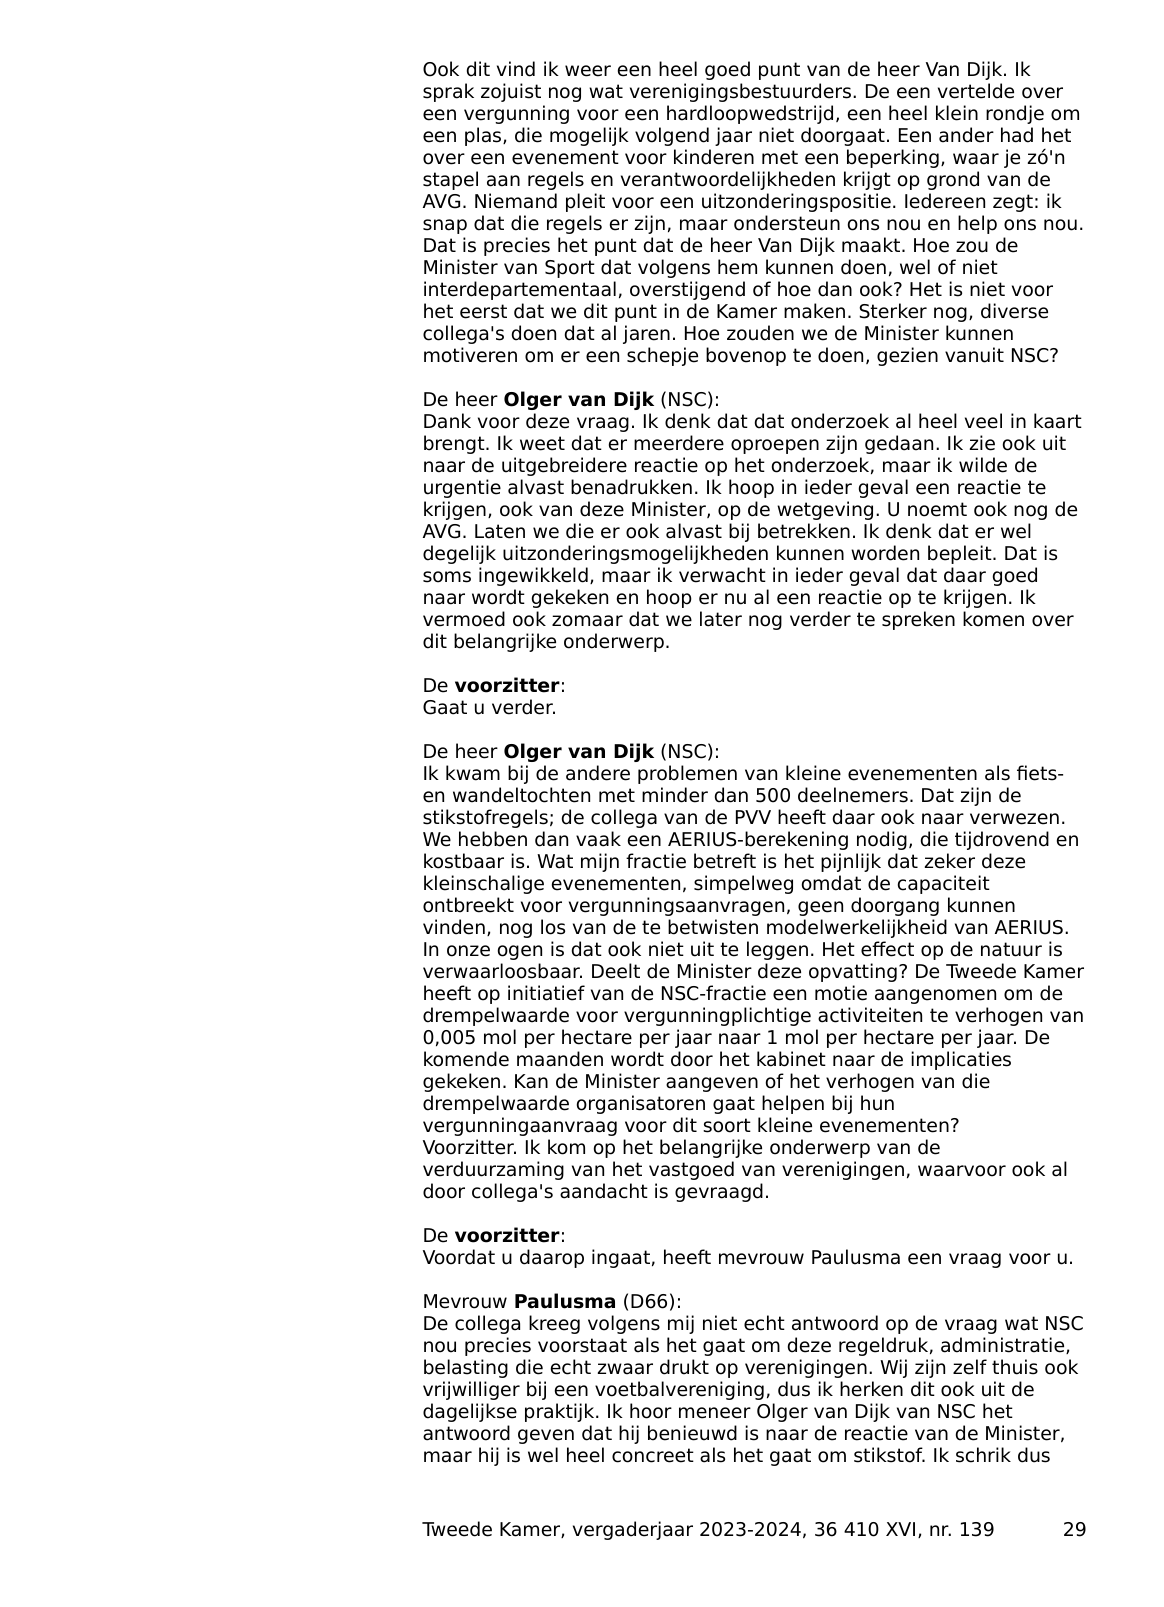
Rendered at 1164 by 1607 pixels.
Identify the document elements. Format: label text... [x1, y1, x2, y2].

text Voordat u daarop ingaat, heeft mevrouw Paulusma een vraag voor u. [422, 1247, 1087, 1269]
text De heer Olger van Dijk (NSC): [422, 389, 1087, 411]
text Ik kwam bij de andere problemen van kleine evenementen als fiets- en wandeltochten met minder dan 500 deelnemers. Dat zijn de stikstofregels; de collega van de PVV heeft daar ook naar verwezen. We hebben dan vaak een AERIUS-berekening nodig, die tijdrovend en kostbaar is. Wat mijn fractie betreft is het pijnlijk dat zeker deze kleinschalige evenementen, simpelweg omdat de capaciteit ontbreekt voor vergunningsaanvragen, geen doorgang kunnen vinden, nog los van de te betwisten modelwerkelijkheid van AERIUS. In onze ogen is dat ook niet uit te leggen. Het effect op de natuur is verwaarloosbaar. Deelt de Minister deze opvatting? De Tweede Kamer heeft op initiatief van de NSC-fractie een motie aangenomen om de drempelwaarde voor vergunningplichtige activiteiten te verhogen van 0,005 mol per hectare per jaar naar 1 mol per hectare per jaar. De komende maanden wordt door het kabinet naar de implicaties gekeken. Kan de Minister aangeven of het verhogen van die drempelwaarde organisatoren gaat helpen bij hun vergunningaanvraag voor dit soort kleine evenementen? [422, 763, 1087, 1137]
text Gaat u verder. [422, 697, 1087, 719]
text Voorzitter. Ik kom op het belangrijke onderwerp van de verduurzaming van het vastgoed van verenigingen, waarvoor ook al door collega's aandacht is gevraagd. [422, 1137, 1087, 1203]
text De voorzitter: [422, 1225, 1087, 1247]
text De voorzitter: [422, 675, 1087, 697]
text Dank voor deze vraag. Ik denk dat dat onderzoek al heel veel in kaart brengt. Ik weet dat er meerdere oproepen zijn gedaan. Ik zie ook uit naar de uitgebreidere reactie op het onderzoek, maar ik wilde de urgentie alvast benadrukken. Ik hoop in ieder geval een reactie te krijgen, ook van deze Minister, op de wetgeving. U noemt ook nog de AVG. Laten we die er ook alvast bij betrekken. Ik denk dat er wel degelijk uitzonderingsmogelijkheden kunnen worden bepleit. Dat is soms ingewikkeld, maar ik verwacht in ieder geval dat daar goed naar wordt gekeken en hoop er nu al een reactie op te krijgen. Ik vermoed ook zomaar dat we later nog verder te spreken komen over dit belangrijke onderwerp. [422, 411, 1087, 653]
text Mevrouw Paulusma (D66): [422, 1291, 1087, 1313]
text Ook dit vind ik weer een heel goed punt van de heer Van Dijk. Ik sprak zojuist nog wat verenigingsbestuurders. De een vertelde over een vergunning voor een hardloopwedstrijd, een heel klein rondje om een plas, die mogelijk volgend jaar niet doorgaat. Een ander had het over een evenement voor kinderen met een beperking, waar je zó'n stapel aan regels en verantwoordelijkheden krijgt op grond van de AVG. Niemand pleit voor een uitzonderingspositie. Iedereen zegt: ik snap dat die regels er zijn, maar ondersteun ons nou en help ons nou. Dat is precies het punt dat de heer Van Dijk maakt. Hoe zou de Minister van Sport dat volgens hem kunnen doen, wel of niet interdepartementaal, overstijgend of hoe dan ook? Het is niet voor het eerst dat we dit punt in de Kamer maken. Sterker nog, diverse collega's doen dat al jaren. Hoe zouden we de Minister kunnen motiveren om er een schepje bovenop te doen, gezien vanuit NSC? [422, 59, 1087, 367]
text De heer Olger van Dijk (NSC): [422, 741, 1087, 763]
text De collega kreeg volgens mij niet echt antwoord op de vraag wat NSC nou precies voorstaat als het gaat om deze regeldruk, administratie, belasting die echt zwaar drukt op verenigingen. Wij zijn zelf thuis ook vrijwilliger bij een voetbalvereniging, dus ik herken dit ook uit de dagelijkse praktijk. Ik hoor meneer Olger van Dijk van NSC het antwoord geven dat hij benieuwd is naar de reactie van de Minister, maar hij is wel heel concreet als het gaat om stikstof. Ik schrik dus [422, 1313, 1087, 1467]
